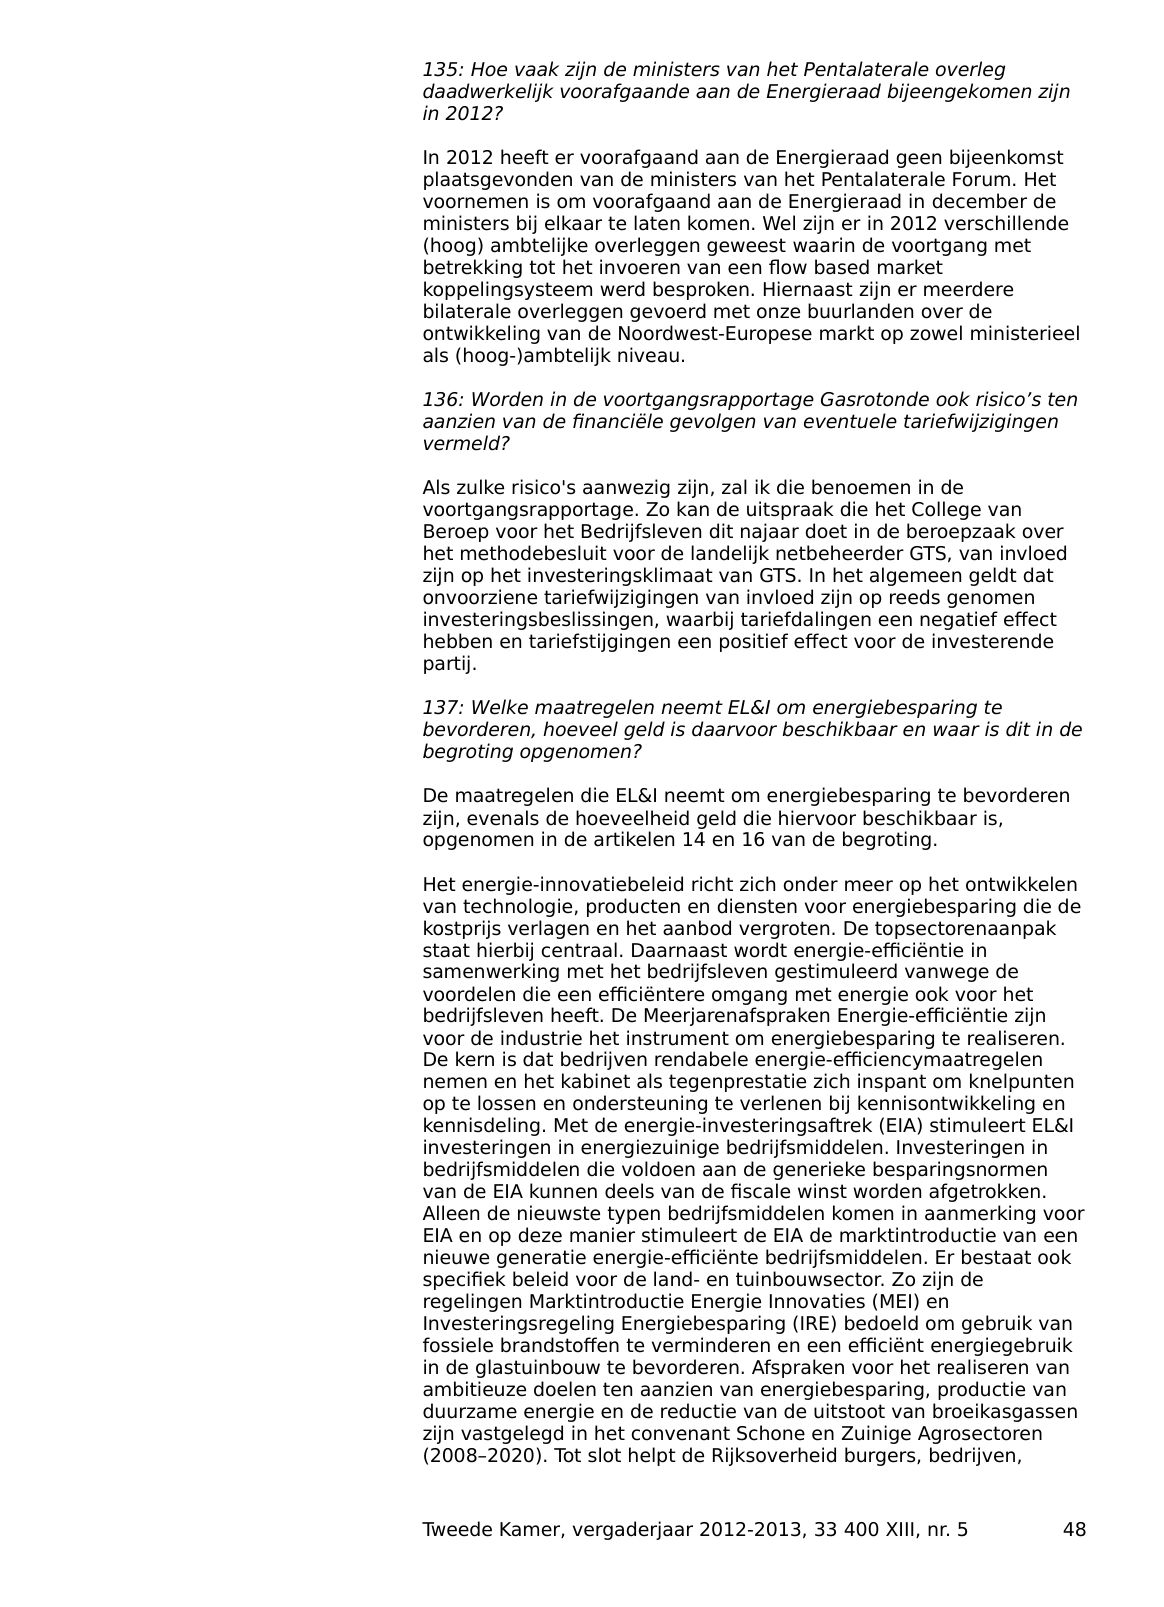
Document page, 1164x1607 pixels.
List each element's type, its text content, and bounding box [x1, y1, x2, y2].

text Het energie-innovatiebeleid richt zich onder meer op het ontwikkelen van technologie, producten en diensten voor energiebesparing die de kostprijs verlagen en het aanbod vergroten. De topsectorenaanpak staat hierbij centraal. Daarnaast wordt energie-efficiëntie in samenwerking met het bedrijfsleven gestimuleerd vanwege de voordelen die een efficiëntere omgang met energie ook voor het bedrijfsleven heeft. De Meerjarenafspraken Energie-efficiëntie zijn voor de industrie het instrument om energiebesparing te realiseren. De kern is dat bedrijven rendabele energie-efficiencymaatregelen nemen en het kabinet als tegenprestatie zich inspant om knelpunten op te lossen en ondersteuning te verlenen bij kennisontwikkeling en kennisdeling. Met de energie-investeringsaftrek (EIA) stimuleert EL&I investeringen in energiezuinige bedrijfsmiddelen. Investeringen in bedrijfsmiddelen die voldoen aan de generieke besparingsnormen van de EIA kunnen deels van de fiscale winst worden afgetrokken. Alleen de nieuwste typen bedrijfsmiddelen komen in aanmerking voor EIA en op deze manier stimuleert de EIA de marktintroductie van een nieuwe generatie energie-efficiënte bedrijfsmiddelen. Er bestaat ook specifiek beleid voor de land- en tuinbouwsector. Zo zijn de regelingen Marktintroductie Energie Innovaties (MEI) en Investeringsregeling Energiebesparing (IRE) bedoeld om gebruik van fossiele brandstoffen te verminderen en een efficiënt energiegebruik in de glastuinbouw te bevorderen. Afspraken voor het realiseren van ambitieuze doelen ten aanzien van energiebesparing, productie van duurzame energie en de reductie van de uitstoot van broeikasgassen zijn vastgelegd in het convenant Schone en Zuinige Agrosectoren (2008–2020). Tot slot helpt de Rijksoverheid burgers, bedrijven, [422, 873, 1087, 1467]
text Als zulke risico's aanwezig zijn, zal ik die benoemen in de voortgangsrapportage. Zo kan de uitspraak die het College van Beroep voor het Bedrijfsleven dit najaar doet in de beroepzaak over het methodebesluit voor de landelijk netbeheerder GTS, van invloed zijn op het investeringsklimaat van GTS. In het algemeen geldt dat onvoorziene tariefwijzigingen van invloed zijn op reeds genomen investeringsbeslissingen, waarbij tariefdalingen een negatief effect hebben en tariefstijgingen een positief effect voor de investerende partij. [422, 477, 1087, 675]
text In 2012 heeft er voorafgaand aan de Energieraad geen bijeenkomst plaatsgevonden van de ministers van het Pentalaterale Forum. Het voornemen is om voorafgaand aan de Energieraad in december de ministers bij elkaar te laten komen. Wel zijn er in 2012 verschillende (hoog) ambtelijke overleggen geweest waarin de voortgang met betrekking tot het invoeren van een flow based market koppelingsysteem werd besproken. Hiernaast zijn er meerdere bilaterale overleggen gevoerd met onze buurlanden over de ontwikkeling van de Noordwest-Europese markt op zowel ministerieel als (hoog-)ambtelijk niveau. [422, 147, 1087, 367]
text 136: Worden in de voortgangsrapportage Gasrotonde ook risico’s ten aanzien van de financiële gevolgen van eventuele tariefwijzigingen vermeld? [422, 389, 1087, 455]
text 137: Welke maatregelen neemt EL&I om energiebesparing te bevorderen, hoeveel geld is daarvoor beschikbaar en waar is dit in de begroting opgenomen? [422, 697, 1087, 763]
text De maatregelen die EL&I neemt om energiebesparing te bevorderen zijn, evenals de hoeveelheid geld die hiervoor beschikbaar is, opgenomen in de artikelen 14 en 16 van de begroting. [422, 785, 1087, 851]
text 135: Hoe vaak zijn de ministers van het Pentalaterale overleg daadwerkelijk voorafgaande aan de Energieraad bijeengekomen zijn in 2012? [422, 59, 1087, 125]
